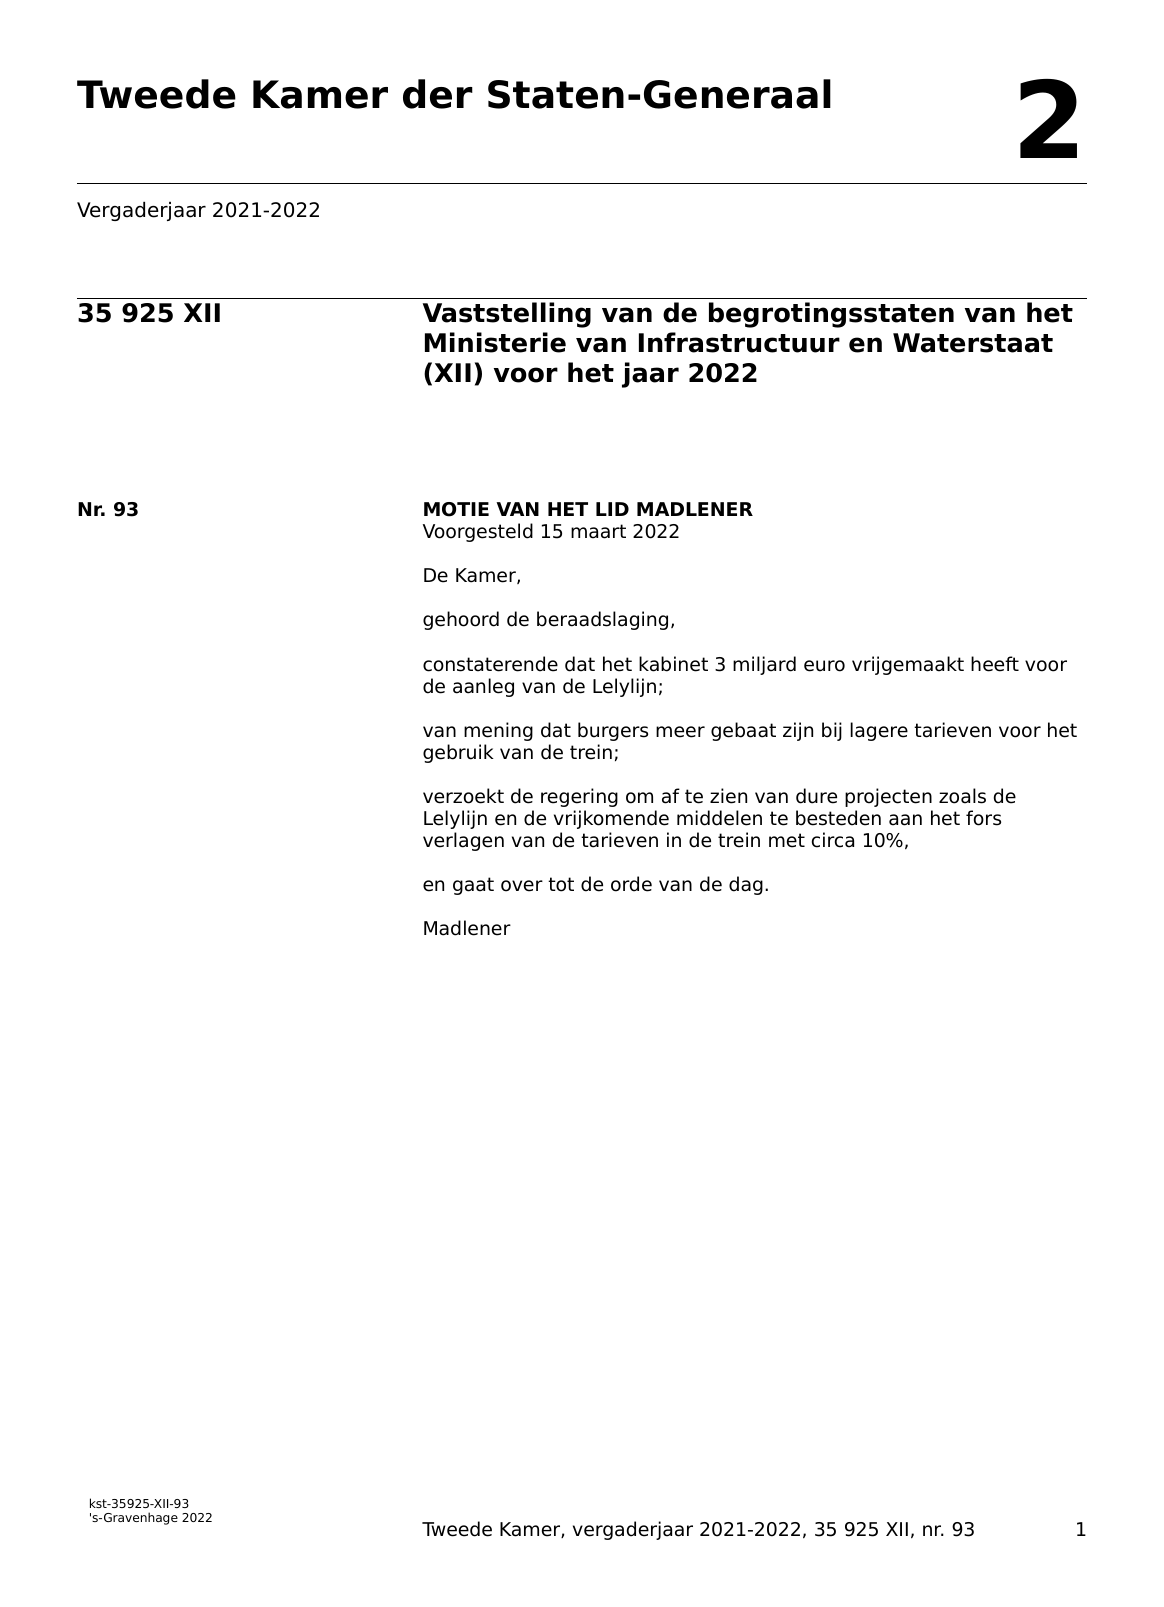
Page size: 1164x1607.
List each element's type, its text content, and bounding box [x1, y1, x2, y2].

text De Kamer, [422, 565, 1087, 587]
table_header 2 [886, 59, 1087, 183]
table_cell Vergaderjaar 2021-2022 [77, 184, 1087, 298]
text kst-35925-XII-93 [88, 1497, 323, 1511]
text verzoekt de regering om af te zien van dure projecten zoals de Lelylijn en de vrijkomende middelen te besteden aan het fors verlagen van de tarieven in de trein met circa 10%, [422, 786, 1087, 852]
subtitle 35 925 XII Vaststelling van de begrotingsstaten van het Ministerie van Infrastructuur en Waterstaat (XII) voor het jaar 2022 [77, 299, 1087, 388]
text gehoord de beraadslaging, [422, 609, 1087, 631]
text Madlener [422, 918, 1087, 940]
table_header Tweede Kamer der Staten-Generaal [77, 59, 886, 183]
text constaterende dat het kabinet 3 miljard euro vrijgemaakt heeft voor de aanleg van de Lelylijn; [422, 653, 1087, 697]
subtitle Nr. 93 MOTIE VAN HET LID MADLENER [77, 499, 1087, 521]
text 's-Gravenhage 2022 [88, 1511, 323, 1525]
text en gaat over tot de orde van de dag. [422, 874, 1087, 896]
text Voorgesteld 15 maart 2022 [422, 521, 1087, 543]
text van mening dat burgers meer gebaat zijn bij lagere tarieven voor het gebruik van de trein; [422, 720, 1087, 764]
